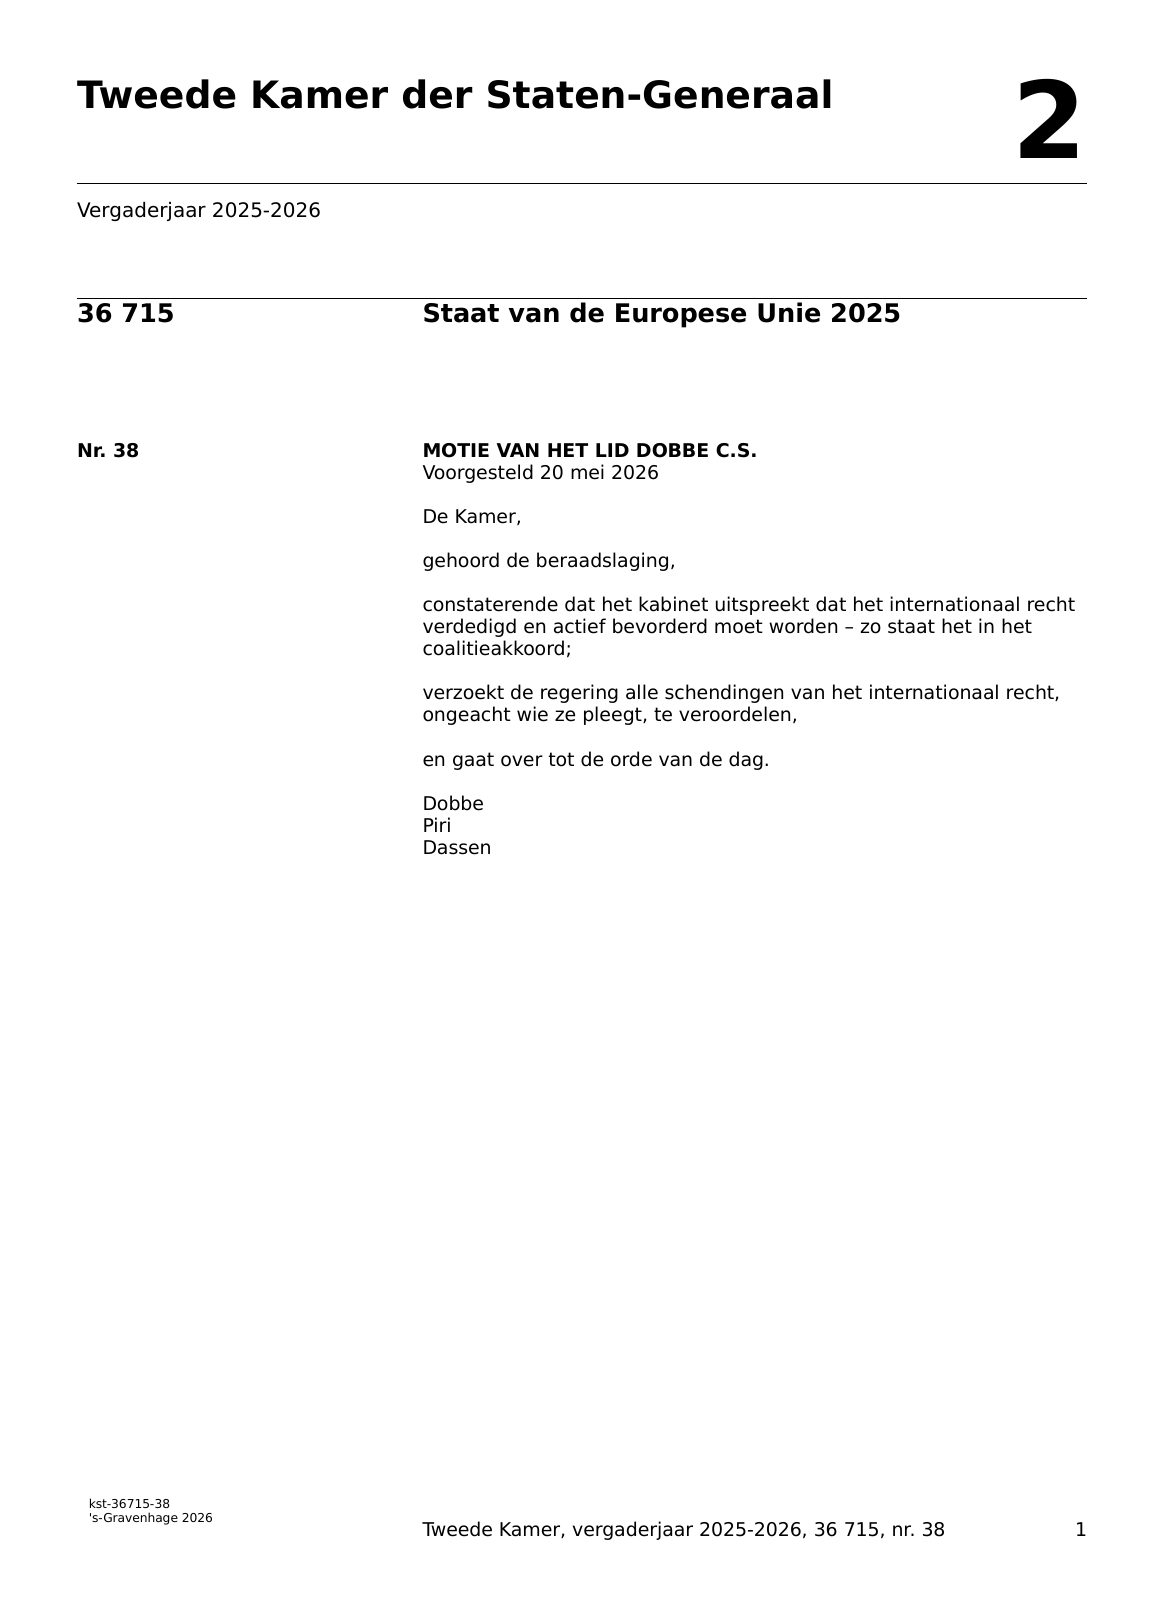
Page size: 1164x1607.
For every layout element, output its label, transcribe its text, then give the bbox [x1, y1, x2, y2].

text Voorgesteld 20 mei 2026 [422, 462, 1087, 484]
text gehoord de beraadslaging, [422, 550, 1087, 572]
subtitle Nr. 38 MOTIE VAN HET LID DOBBE C.S. [77, 440, 1087, 462]
text kst-36715-38 [88, 1497, 323, 1511]
table_cell Vergaderjaar 2025-2026 [77, 184, 1087, 298]
text De Kamer, [422, 506, 1087, 528]
table_header Tweede Kamer der Staten-Generaal [77, 59, 886, 183]
text 's-Gravenhage 2026 [88, 1511, 323, 1525]
text constaterende dat het kabinet uitspreekt dat het internationaal recht verdedigd en actief bevorderd moet worden – zo staat het in het coalitieakkoord; [422, 594, 1087, 660]
text verzoekt de regering alle schendingen van het internationaal recht, ongeacht wie ze pleegt, te veroordelen, [422, 682, 1087, 726]
text Dassen [422, 837, 1087, 858]
text Dobbe [422, 793, 1087, 814]
text en gaat over tot de orde van de dag. [422, 748, 1087, 770]
table_header 2 [886, 59, 1087, 183]
text Piri [422, 814, 1087, 837]
subtitle 36 715 Staat van de Europese Unie 2025 [77, 299, 1087, 329]
